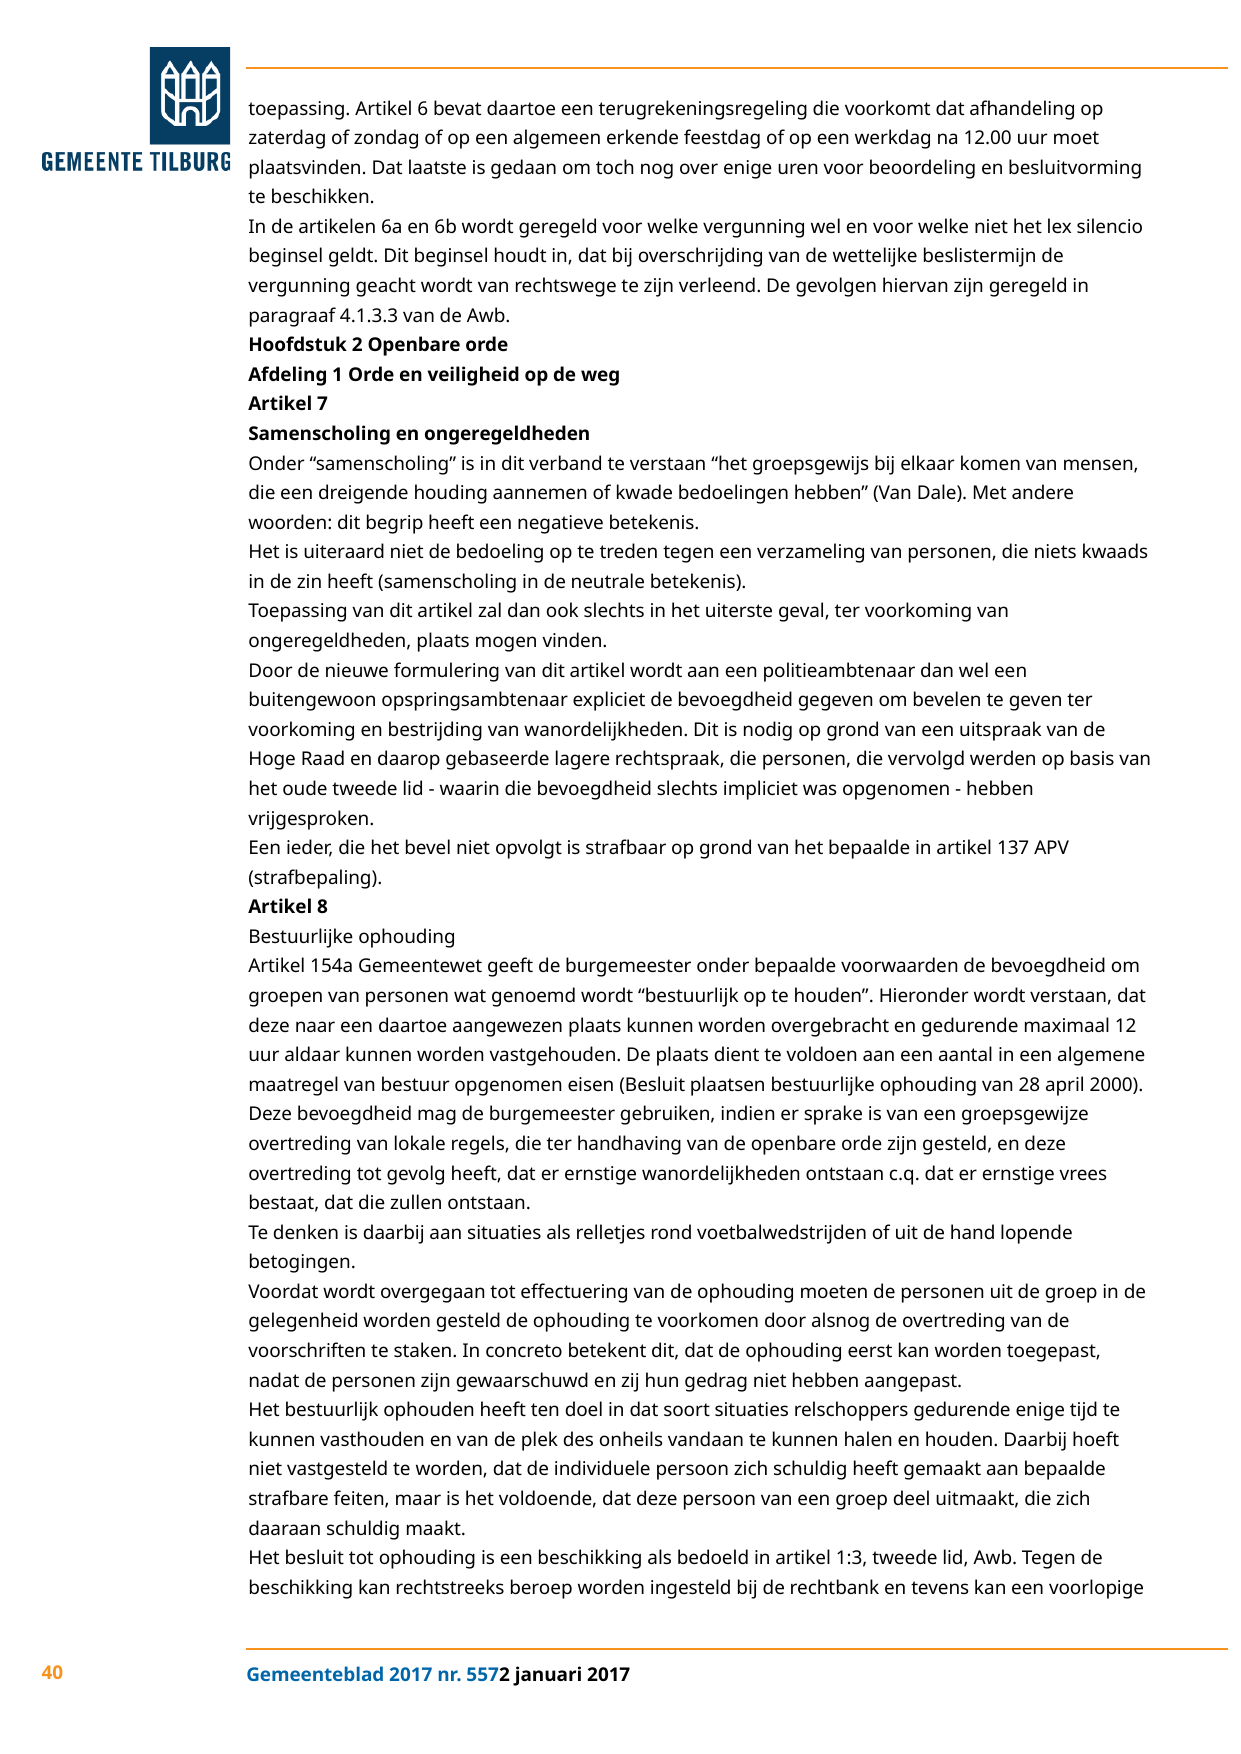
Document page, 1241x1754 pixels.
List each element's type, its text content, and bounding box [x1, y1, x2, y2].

text Door de nieuwe formulering van dit artikel wordt aan een politieambtenaar dan wel een buitengewoon opspringsambtenaar expliciet de bevoegdheid gegeven om bevelen te geven ter voorkoming en bestrijding van wanordelijkheden. Dit is nodig op grond van een uitspraak van de Hoge Raad en daarop gebaseerde lagere rechtspraak, die personen, die vervolgd werden op basis van het oude tweede lid - waarin die bevoegdheid slechts impliciet was opgenomen - hebben vrijgesproken. [248, 657, 1152, 831]
text Het bestuurlijk ophouden heeft ten doel in dat soort situaties relschoppers gedurende enige tijd te kunnen vasthouden en van de plek des onheils vandaan te kunnen halen en houden. Daarbij hoeft niet vastgesteld te worden, dat de individuele persoon zich schuldig heeft gemaakt aan bepaalde strafbare feiten, maar is het voldoende, dat deze persoon van een groep deel uitmaakt, die zich daaraan schuldig maakt. [248, 1396, 1152, 1541]
text Het besluit tot ophouding is een beschikking als bedoeld in artikel 1:3, tweede lid, Awb. Tegen de beschikking kan rechtstreeks beroep worden ingesteld bij de rechtbank en tevens kan een voorlopige [248, 1544, 1152, 1600]
text Een ieder, die het bevel niet opvolgt is strafbaar op grond van het bepaalde in artikel 137 APV [248, 834, 1152, 860]
text Voordat wordt overgegaan tot effectuering van de ophouding moeten de personen uit de groep in de gelegenheid worden gesteld de ophouding te voorkomen door alsnog de overtreding van de voorschriften te staken. In concreto betekent dit, dat de ophouding eerst kan worden toegepast, nadat de personen zijn gewaarschuwd en zij hun gedrag niet hebben aangepast. [248, 1278, 1152, 1393]
picture [41, 47, 231, 172]
text Artikel 8 [248, 893, 1152, 919]
text Afdeling 1 Orde en veiligheid op de weg [248, 361, 1152, 387]
text Bestuurlijke ophouding [248, 923, 1152, 949]
text Samenscholing en ongeregeldheden [248, 420, 1152, 446]
text Hoofdstuk 2 Openbare orde [248, 331, 1152, 357]
text Te denken is daarbij aan situaties als relletjes rond voetbalwedstrijden of uit de hand lopende betogingen. [248, 1219, 1152, 1274]
text Het is uiteraard niet de bedoeling op te treden tegen een verzameling van personen, die niets kwaads in de zin heeft (samenscholing in de neutrale betekenis). [248, 538, 1152, 594]
text (strafbepaling). [248, 864, 1152, 890]
text Onder “samenscholing” is in dit verband te verstaan “het groepsgewijs bij elkaar komen van mensen, die een dreigende houding aannemen of kwade bedoelingen hebben” (Van Dale). Met andere woorden: dit begrip heeft een negatieve betekenis. [248, 450, 1152, 535]
text In de artikelen 6a en 6b wordt geregeld voor welke vergunning wel en voor welke niet het lex silencio beginsel geldt. Dit beginsel houdt in, dat bij overschrijding van de wettelijke beslistermijn de vergunning geacht wordt van rechtswege te zijn verleend. De gevolgen hiervan zijn geregeld in paragraaf 4.1.3.3 van de Awb. [248, 213, 1152, 328]
text Artikel 154a Gemeentewet geeft de burgemeester onder bepaalde voorwaarden de bevoegdheid om groepen van personen wat genoemd wordt “bestuurlijk op te houden”. Hieronder wordt verstaan, dat deze naar een daartoe aangewezen plaats kunnen worden overgebracht en gedurende maximaal 12 uur aldaar kunnen worden vastgehouden. De plaats dient te voldoen aan een aantal in een algemene maatregel van bestuur opgenomen eisen (Besluit plaatsen bestuurlijke ophouding van 28 april 2000). [248, 953, 1152, 1097]
text Deze bevoegdheid mag de burgemeester gebruiken, indien er sprake is van een groepsgewijze overtreding van lokale regels, die ter handhaving van de openbare orde zijn gesteld, en deze overtreding tot gevolg heeft, dat er ernstige wanordelijkheden ontstaan c.q. dat er ernstige vrees bestaat, dat die zullen ontstaan. [248, 1101, 1152, 1215]
text toepassing. Artikel 6 bevat daartoe een terugrekeningsregeling die voorkomt dat afhandeling op zaterdag of zondag of op een algemeen erkende feestdag of op een werkdag na 12.00 uur moet plaatsvinden. Dat laatste is gedaan om toch nog over enige uren voor beoordeling en besluitvorming te beschikken. [248, 95, 1152, 209]
text Toepassing van dit artikel zal dan ook slechts in het uiterste geval, ter voorkoming van ongeregeldheden, plaats mogen vinden. [248, 598, 1152, 653]
text Artikel 7 [248, 391, 1152, 416]
